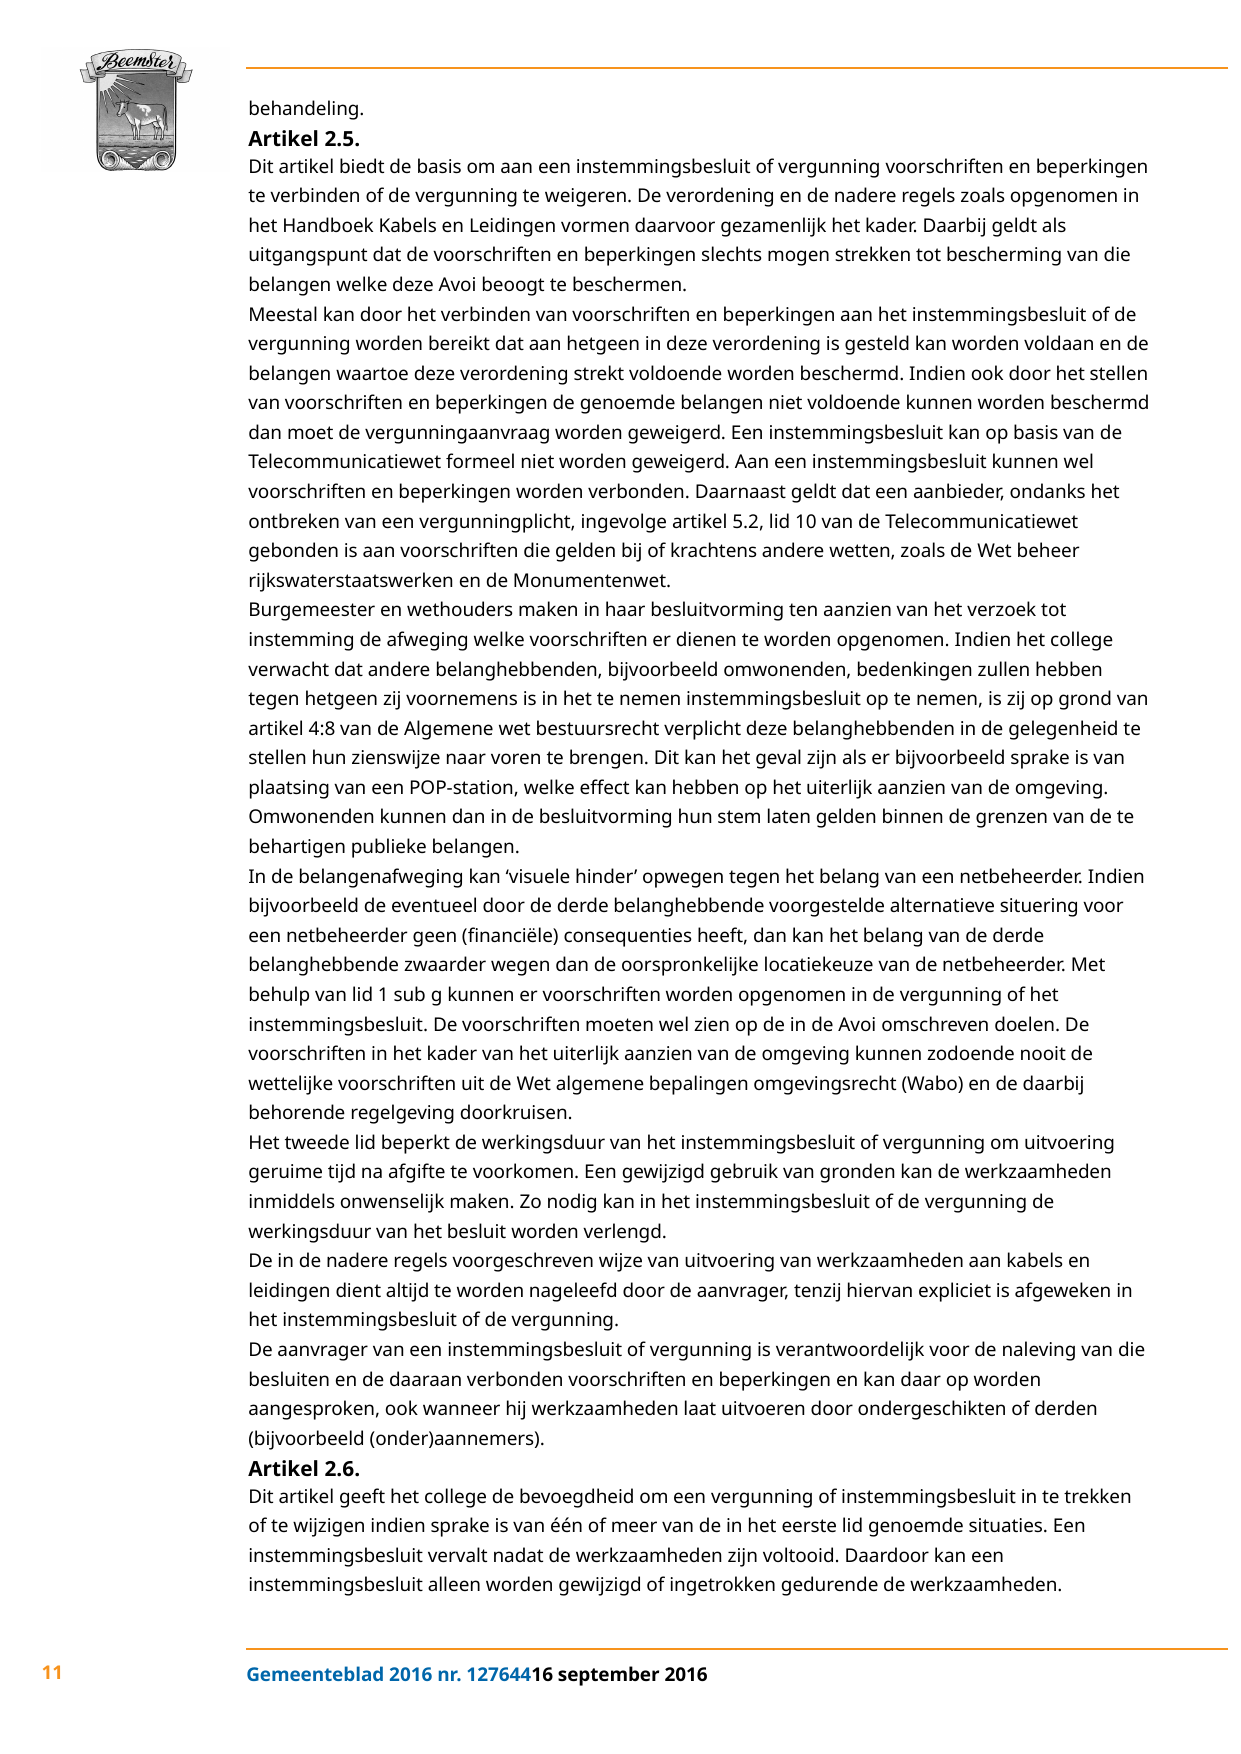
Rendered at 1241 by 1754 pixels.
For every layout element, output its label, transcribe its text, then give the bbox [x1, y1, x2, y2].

text Het tweede lid beperkt de werkingsduur van het instemmingsbesluit of vergunning om uitvoering geruime tijd na afgifte te voorkomen. Een gewijzigd gebruik van gronden kan de werkzaamheden inmiddels onwenselijk maken. Zo nodig kan in het instemmingsbesluit of de vergunning de werkingsduur van het besluit worden verlengd. [248, 1129, 1152, 1243]
text De in de nadere regels voorgeschreven wijze van uitvoering van werkzaamheden aan kabels en leidingen dient altijd te worden nageleefd door de aanvrager, tenzij hiervan expliciet is afgeweken in het instemmingsbesluit of de vergunning. [248, 1247, 1152, 1332]
picture [41, 47, 231, 172]
text Artikel 2.6. [248, 1454, 1152, 1483]
text Dit artikel geeft het college de bevoegdheid om een vergunning of instemmingsbesluit in te trekken of te wijzigen indien sprake is van één of meer van de in het eerste lid genoemde situaties. Een instemmingsbesluit vervalt nadat de werkzaamheden zijn voltooid. Daardoor kan een instemmingsbesluit alleen worden gewijzigd of ingetrokken gedurende de werkzaamheden. [248, 1483, 1152, 1597]
text Artikel 2.5. [248, 124, 1152, 153]
text behandeling. [248, 95, 1152, 121]
text Meestal kan door het verbinden van voorschriften en beperkingen aan het instemmingsbesluit of de vergunning worden bereikt dat aan hetgeen in deze verordening is gesteld kan worden voldaan en de belangen waartoe deze verordening strekt voldoende worden beschermd. Indien ook door het stellen van voorschriften en beperkingen de genoemde belangen niet voldoende kunnen worden beschermd dan moet de vergunningaanvraag worden geweigerd. Een instemmingsbesluit kan op basis van de Telecommunicatiewet formeel niet worden geweigerd. Aan een instemmingsbesluit kunnen wel voorschriften en beperkingen worden verbonden. Daarnaast geldt dat een aanbieder, ondanks het ontbreken van een vergunningplicht, ingevolge artikel 5.2, lid 10 van de Telecommunicatiewet gebonden is aan voorschriften die gelden bij of krachtens andere wetten, zoals de Wet beheer rijkswaterstaatswerken en de Monumentenwet. [248, 301, 1152, 593]
text In de belangenafweging kan ‘visuele hinder’ opwegen tegen het belang van een netbeheerder. Indien bijvoorbeeld de eventueel door de derde belanghebbende voorgestelde alternatieve situering voor een netbeheerder geen (financiële) consequenties heeft, dan kan het belang van de derde belanghebbende zwaarder wegen dan de oorspronkelijke locatiekeuze van de netbeheerder. Met behulp van lid 1 sub g kunnen er voorschriften worden opgenomen in de vergunning of het instemmingsbesluit. De voorschriften moeten wel zien op de in de Avoi omschreven doelen. De voorschriften in het kader van het uiterlijk aanzien van de omgeving kunnen zodoende nooit de wettelijke voorschriften uit de Wet algemene bepalingen omgevingsrecht (Wabo) en de daarbij behorende regelgeving doorkruisen. [248, 863, 1152, 1125]
text Dit artikel biedt de basis om aan een instemmingsbesluit of vergunning voorschriften en beperkingen te verbinden of de vergunning te weigeren. De verordening en de nadere regels zoals opgenomen in het Handboek Kabels en Leidingen vormen daarvoor gezamenlijk het kader. Daarbij geldt als uitgangspunt dat de voorschriften en beperkingen slechts mogen strekken tot bescherming van die belangen welke deze Avoi beoogt te beschermen. [248, 153, 1152, 297]
text Burgemeester en wethouders maken in haar besluitvorming ten aanzien van het verzoek tot instemming de afweging welke voorschriften er dienen te worden opgenomen. Indien het college verwacht dat andere belanghebbenden, bijvoorbeeld omwonenden, bedenkingen zullen hebben tegen hetgeen zij voornemens is in het te nemen instemmingsbesluit op te nemen, is zij op grond van artikel 4:8 van de Algemene wet bestuursrecht verplicht deze belanghebbenden in de gelegenheid te stellen hun zienswijze naar voren te brengen. Dit kan het geval zijn als er bijvoorbeeld sprake is van plaatsing van een POP-station, welke effect kan hebben op het uiterlijk aanzien van de omgeving. Omwonenden kunnen dan in de besluitvorming hun stem laten gelden binnen de grenzen van de te behartigen publieke belangen. [248, 597, 1152, 859]
text De aanvrager van een instemmingsbesluit of vergunning is verantwoordelijk voor de naleving van die besluiten en de daaraan verbonden voorschriften en beperkingen en kan daar op worden aangesproken, ook wanneer hij werkzaamheden laat uitvoeren door ondergeschikten of derden (bijvoorbeeld (onder)aannemers). [248, 1336, 1152, 1451]
